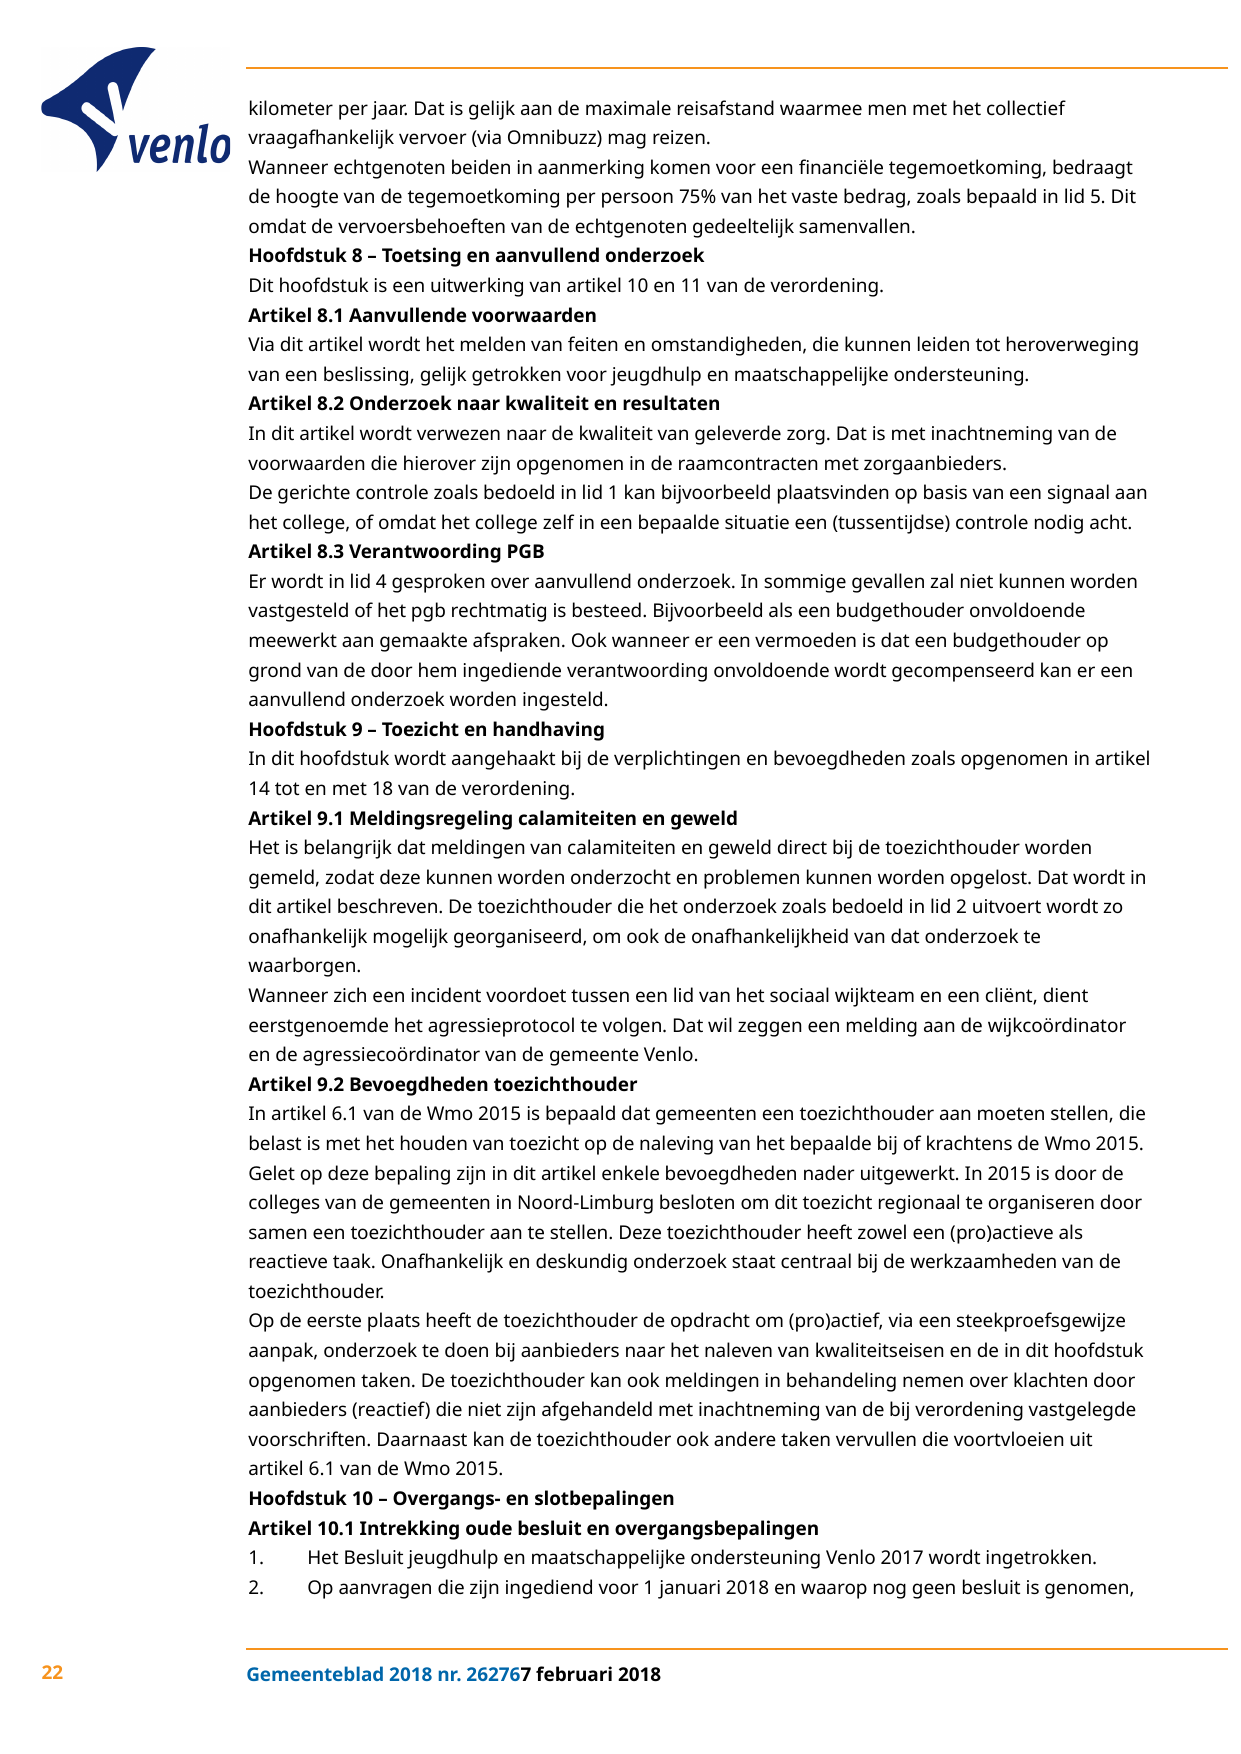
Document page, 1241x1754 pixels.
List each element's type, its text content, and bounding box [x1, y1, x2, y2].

picture [41, 47, 231, 172]
text Hoofdstuk 9 – Toezicht en handhaving [248, 716, 1152, 742]
text Via dit artikel wordt het melden van feiten en omstandigheden, die kunnen leiden tot heroverweging van een beslissing, gelijk getrokken voor jeugdhulp en maatschappelijke ondersteuning. [248, 331, 1152, 387]
text Hoofdstuk 8 – Toetsing en aanvullend onderzoek [248, 243, 1152, 268]
text Wanneer echtgenoten beiden in aanmerking komen voor een financiële tegemoetkoming, bedraagt de hoogte van de tegemoetkoming per persoon 75% van het vaste bedrag, zoals bepaald in lid 5. Dit omdat de vervoersbehoeften van de echtgenoten gedeeltelijk samenvallen. [248, 154, 1152, 239]
text Dit hoofdstuk is een uitwerking van artikel 10 en 11 van de verordening. [248, 272, 1152, 298]
text kilometer per jaar. Dat is gelijk aan de maximale reisafstand waarmee men met het collectief vraagafhankelijk vervoer (via Omnibuzz) mag reizen. [248, 95, 1152, 150]
text Artikel 8.1 Aanvullende voorwaarden [248, 302, 1152, 328]
list Het Besluit jeugdhulp en maatschappelijke ondersteuning Venlo 2017 wordt ingetrokken. [248, 1544, 1152, 1570]
text Artikel 8.2 Onderzoek naar kwaliteit en resultaten [248, 391, 1152, 416]
text In artikel 6.1 van de Wmo 2015 is bepaald dat gemeenten een toezichthouder aan moeten stellen, die belast is met het houden van toezicht op de naleving van het bepaalde bij of krachtens de Wmo 2015. Gelet op deze bepaling zijn in dit artikel enkele bevoegdheden nader uitgewerkt. In 2015 is door de colleges van de gemeenten in Noord-Limburg besloten om dit toezicht regionaal te organiseren door samen een toezichthouder aan te stellen. Deze toezichthouder heeft zowel een (pro)actieve als reactieve taak. Onafhankelijk en deskundig onderzoek staat centraal bij de werkzaamheden van de toezichthouder. [248, 1101, 1152, 1304]
text Artikel 8.3 Verantwoording PGB [248, 538, 1152, 564]
text In dit hoofdstuk wordt aangehaakt bij de verplichtingen en bevoegdheden zoals opgenomen in artikel 14 tot en met 18 van de verordening. [248, 746, 1152, 801]
list Op aanvragen die zijn ingediend voor 1 januari 2018 en waarop nog geen besluit is genomen, [248, 1574, 1152, 1600]
text Artikel 9.2 Bevoegdheden toezichthouder [248, 1071, 1152, 1097]
text Op de eerste plaats heeft de toezichthouder de opdracht om (pro)actief, via een steekproefsgewijze aanpak, onderzoek te doen bij aanbieders naar het naleven van kwaliteitseisen en de in dit hoofdstuk opgenomen taken. De toezichthouder kan ook meldingen in behandeling nemen over klachten door aanbieders (reactief) die niet zijn afgehandeld met inachtneming van de bij verordening vastgelegde voorschriften. Daarnaast kan de toezichthouder ook andere taken vervullen die voortvloeien uit artikel 6.1 van de Wmo 2015. [248, 1308, 1152, 1481]
text Artikel 9.1 Meldingsregeling calamiteiten en geweld [248, 805, 1152, 831]
text De gerichte controle zoals bedoeld in lid 1 kan bijvoorbeeld plaatsvinden op basis van een signaal aan het college, of omdat het college zelf in een bepaalde situatie een (tussentijdse) controle nodig acht. [248, 479, 1152, 535]
text Hoofdstuk 10 – Overgangs- en slotbepalingen [248, 1485, 1152, 1511]
text Er wordt in lid 4 gesproken over aanvullend onderzoek. In sommige gevallen zal niet kunnen worden vastgesteld of het pgb rechtmatig is besteed. Bijvoorbeeld als een budgethouder onvoldoende meewerkt aan gemaakte afspraken. Ook wanneer er een vermoeden is dat een budgethouder op grond van de door hem ingediende verantwoording onvoldoende wordt gecompenseerd kan er een aanvullend onderzoek worden ingesteld. [248, 568, 1152, 712]
text Wanneer zich een incident voordoet tussen een lid van het sociaal wijkteam en een cliënt, dient eerstgenoemde het agressieprotocol te volgen. Dat wil zeggen een melding aan de wijkcoördinator en de agressiecoördinator van de gemeente Venlo. [248, 982, 1152, 1067]
text Het is belangrijk dat meldingen van calamiteiten en geweld direct bij de toezichthouder worden gemeld, zodat deze kunnen worden onderzocht en problemen kunnen worden opgelost. Dat wordt in dit artikel beschreven. De toezichthouder die het onderzoek zoals bedoeld in lid 2 uitvoert wordt zo onafhankelijk mogelijk georganiseerd, om ook de onafhankelijkheid van dat onderzoek te waarborgen. [248, 834, 1152, 978]
text In dit artikel wordt verwezen naar de kwaliteit van geleverde zorg. Dat is met inachtneming van de voorwaarden die hierover zijn opgenomen in de raamcontracten met zorgaanbieders. [248, 420, 1152, 476]
text Artikel 10.1 Intrekking oude besluit en overgangsbepalingen [248, 1515, 1152, 1541]
